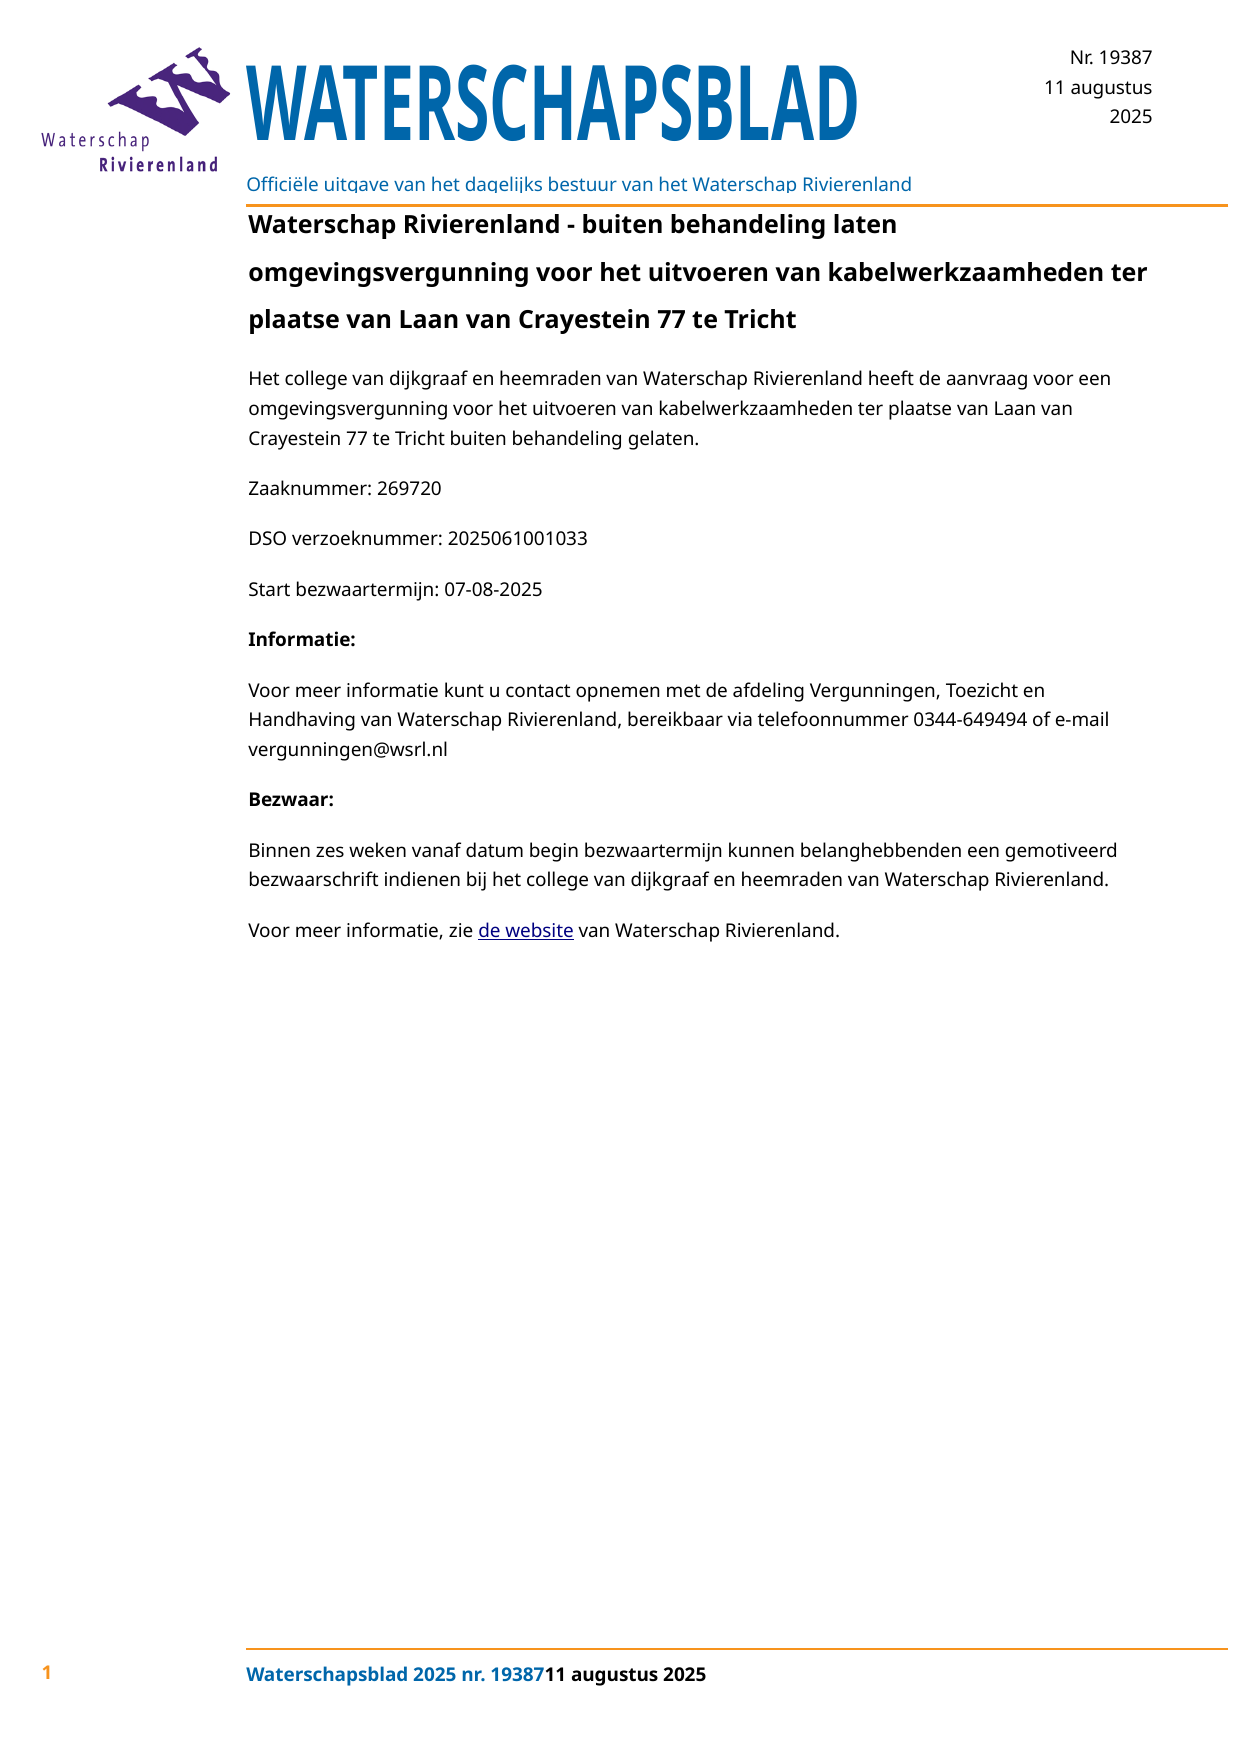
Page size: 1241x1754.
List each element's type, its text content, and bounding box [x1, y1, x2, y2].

text Start bezwaartermijn: 07-08-2025 [248, 576, 1152, 602]
picture [41, 47, 231, 172]
text Binnen zes weken vanaf datum begin bezwaartermijn kunnen belanghebbenden een gemotiveerd bezwaarschrift indienen bij het college van dijkgraaf en heemraden van Waterschap Rivierenland. [248, 837, 1152, 892]
text Voor meer informatie, zie de website van Waterschap Rivierenland. [248, 917, 1152, 942]
text Bezwaar: [248, 786, 1152, 812]
text DSO verzoeknummer: 2025061001033 [248, 526, 1152, 551]
text Zaaknummer: 269720 [248, 475, 1152, 501]
text Voor meer informatie kunt u contact opnemen met de afdeling Vergunningen, Toezicht en Handhaving van Waterschap Rivierenland, bereikbaar via telefoonnummer 0344-649494 of e-mail vergunningen@wsrl.nl [248, 677, 1152, 762]
text Waterschap Rivierenland - buiten behandeling laten omgevingsvergunning voor het uitvoeren van kabelwerkzaamheden ter plaatse van Laan van Crayestein 77 te Tricht [248, 207, 1152, 336]
text Het college van dijkgraaf en heemraden van Waterschap Rivierenland heeft de aanvraag voor een omgevingsvergunning voor het uitvoeren van kabelwerkzaamheden ter plaatse van Laan van Crayestein 77 te Tricht buiten behandeling gelaten. [248, 366, 1152, 450]
text Informatie: [248, 626, 1152, 652]
